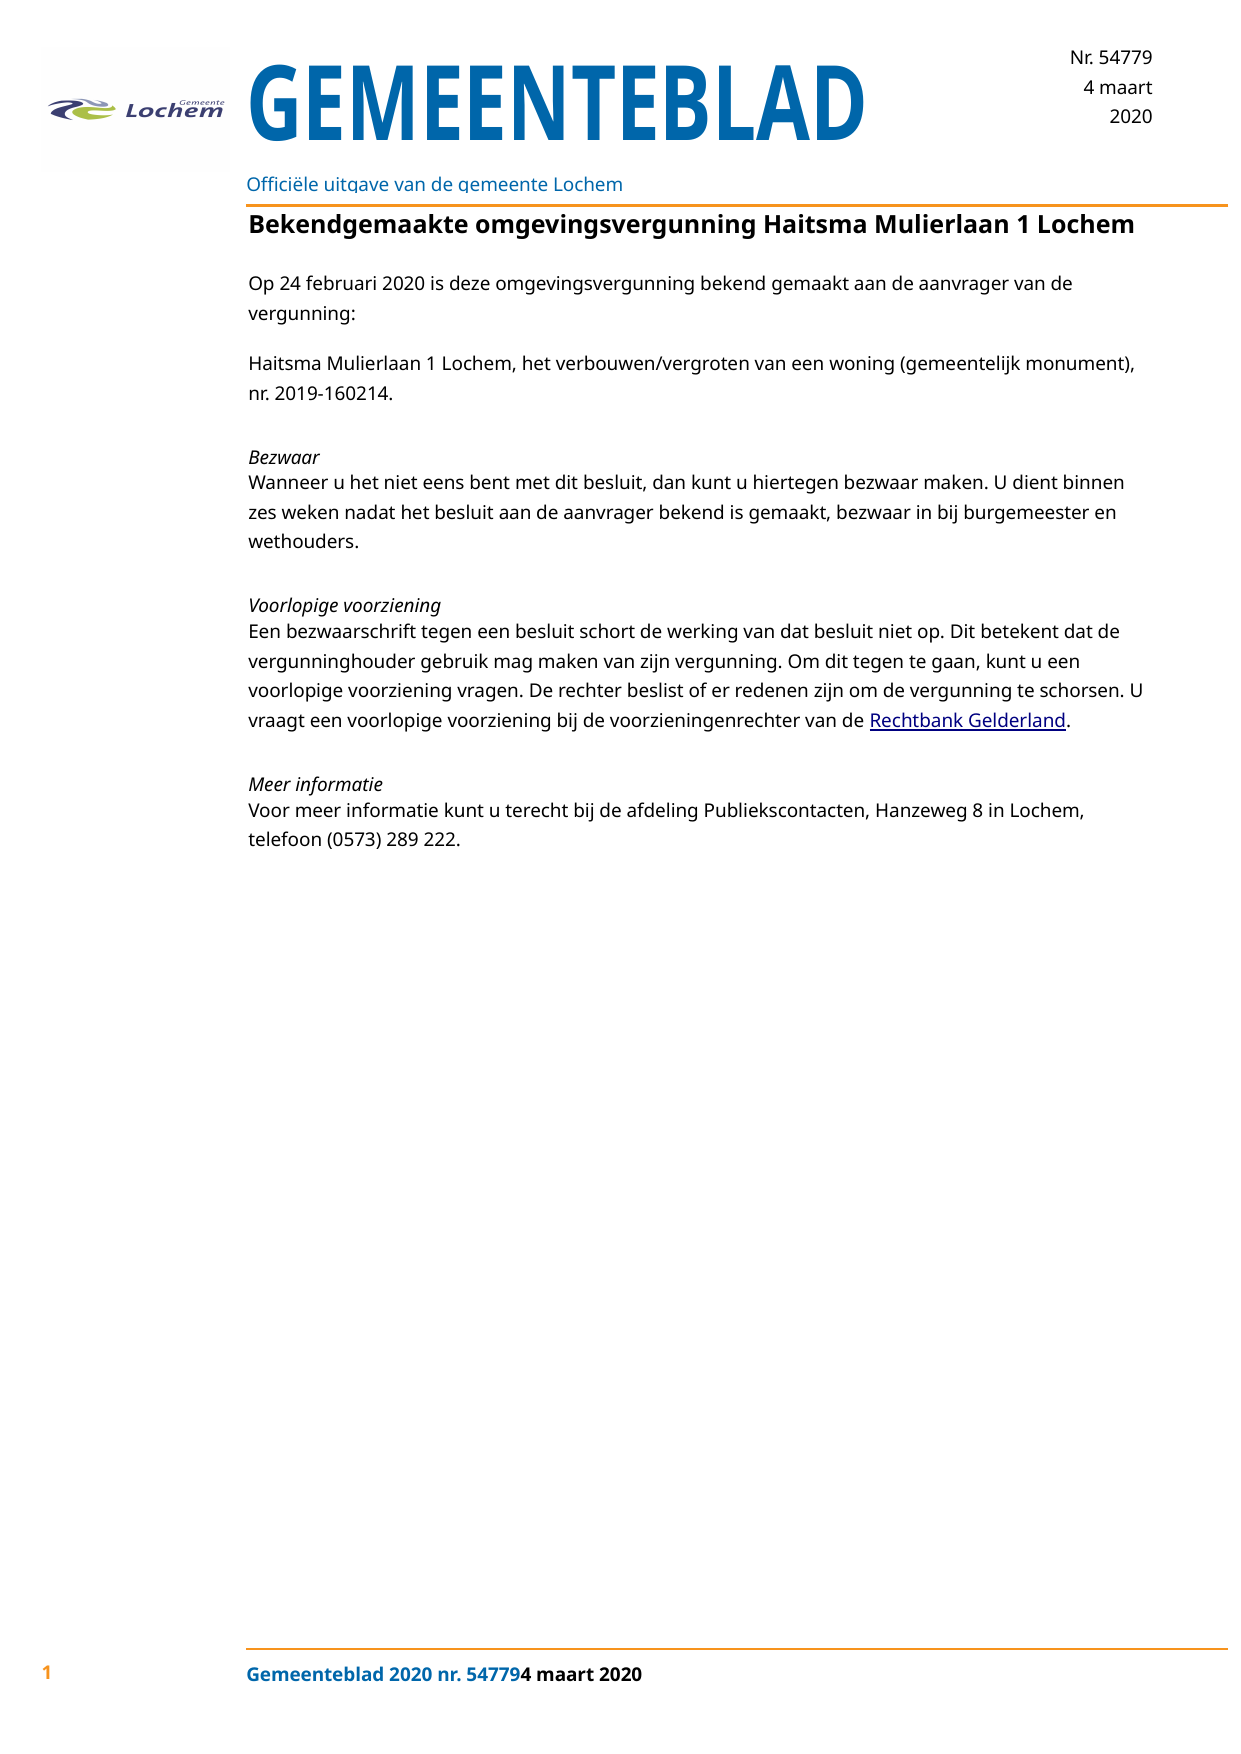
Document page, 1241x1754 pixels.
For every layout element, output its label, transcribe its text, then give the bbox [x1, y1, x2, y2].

text Bekendgemaakte omgevingsvergunning Haitsma Mulierlaan 1 Lochem [248, 207, 1152, 241]
picture [41, 47, 231, 172]
text Een bezwaarschrift tegen een besluit schort de werking van dat besluit niet op. Dit betekent dat de vergunninghouder gebruik mag maken van zijn vergunning. Om dit tegen te gaan, kunt u een voorlopige voorziening vragen. De rechter beslist of er redenen zijn om de vergunning te schorsen. U vraagt een voorlopige voorziening bij de voorzieningenrechter van de Rechtbank Gelderland. [248, 618, 1152, 733]
text Haitsma Mulierlaan 1 Lochem, het verbouwen/vergroten van een woning (gemeentelijk monument), nr. 2019-160214. [248, 350, 1152, 406]
text Voorlopige voorziening [248, 593, 1152, 618]
text Voor meer informatie kunt u terecht bij de afdeling Publiekscontacten, Hanzeweg 8 in Lochem, telefoon (0573) 289 222. [248, 797, 1152, 852]
text Meer informatie [248, 771, 1152, 797]
text Wanneer u het niet eens bent met dit besluit, dan kunt u hiertegen bezwaar maken. U dient binnen zes weken nadat het besluit aan de aanvrager bekend is gemaakt, bezwaar in bij burgemeester en wethouders. [248, 469, 1152, 554]
text Bezwaar [248, 444, 1152, 469]
text Op 24 februari 2020 is deze omgevingsvergunning bekend gemaakt aan de aanvrager van de vergunning: [248, 270, 1152, 326]
